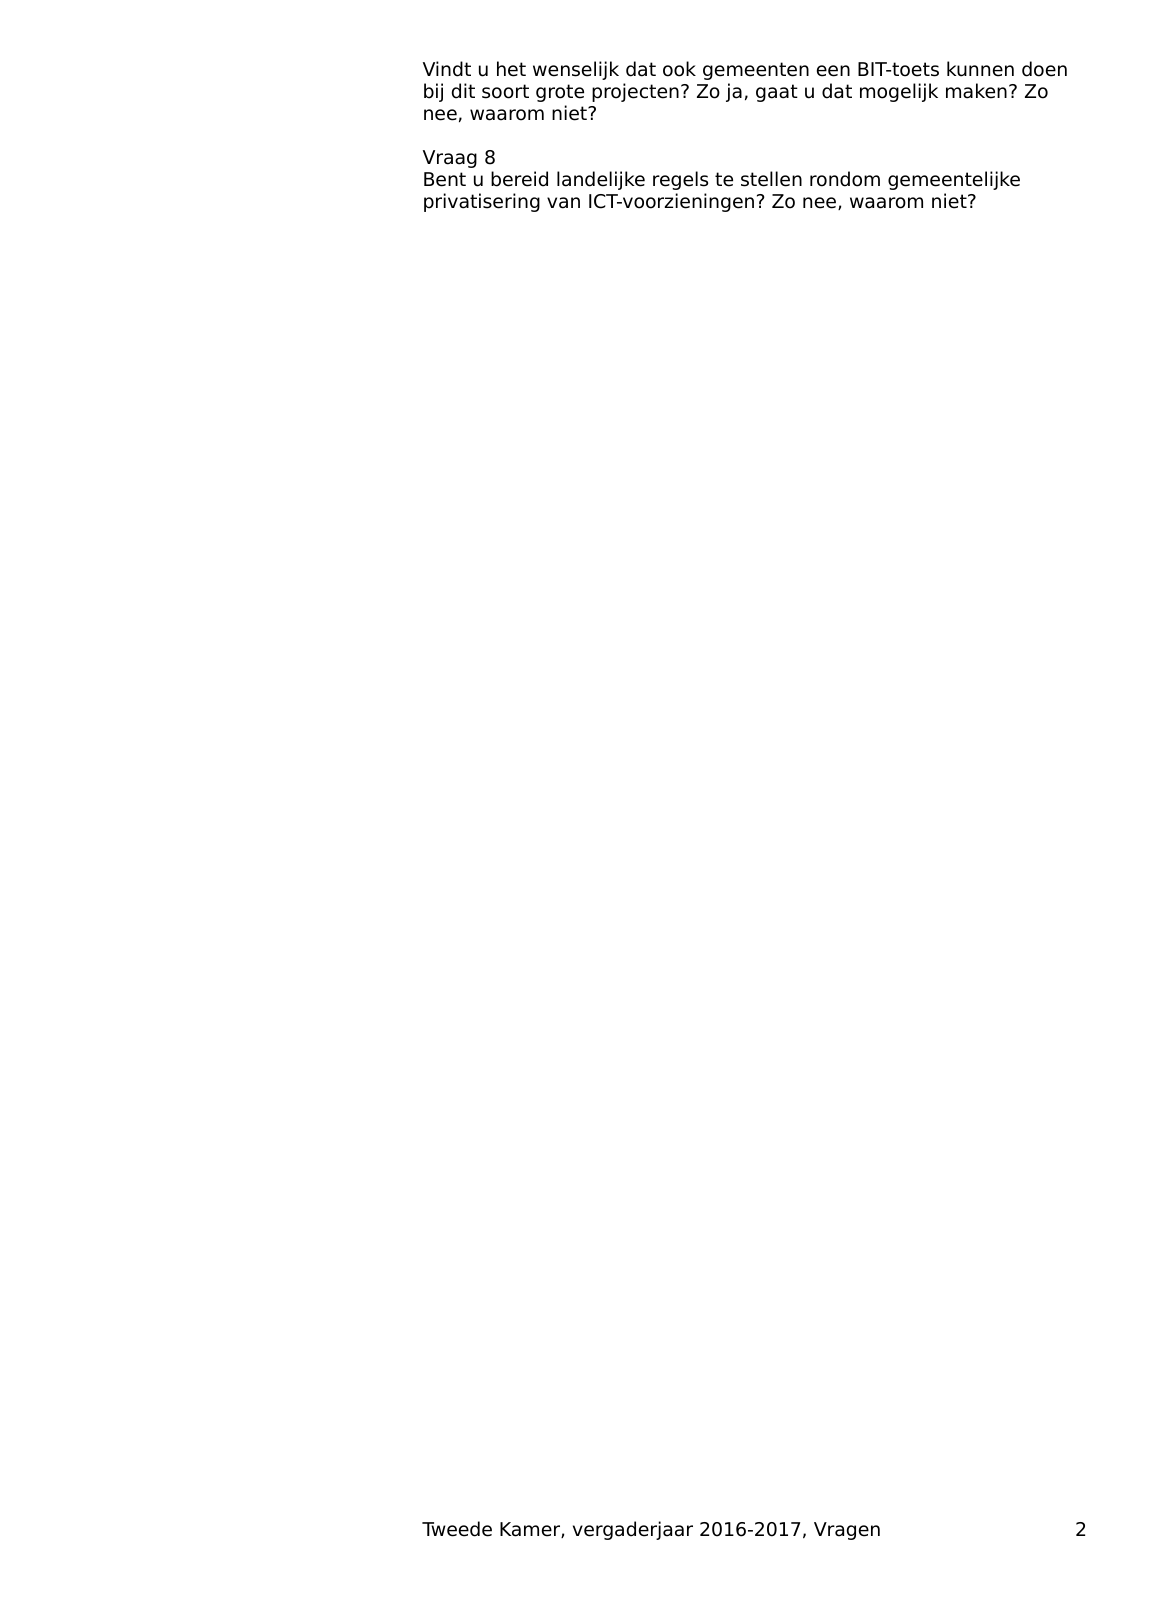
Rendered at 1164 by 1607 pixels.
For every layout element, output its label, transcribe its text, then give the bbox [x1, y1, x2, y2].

text Vindt u het wenselijk dat ook gemeenten een BIT-toets kunnen doen bij dit soort grote projecten? Zo ja, gaat u dat mogelijk maken? Zo nee, waarom niet? [422, 59, 1087, 125]
text Vraag 8 [422, 147, 1087, 169]
text Bent u bereid landelijke regels te stellen rondom gemeentelijke privatisering van ICT-voorzieningen? Zo nee, waarom niet? [422, 169, 1087, 213]
